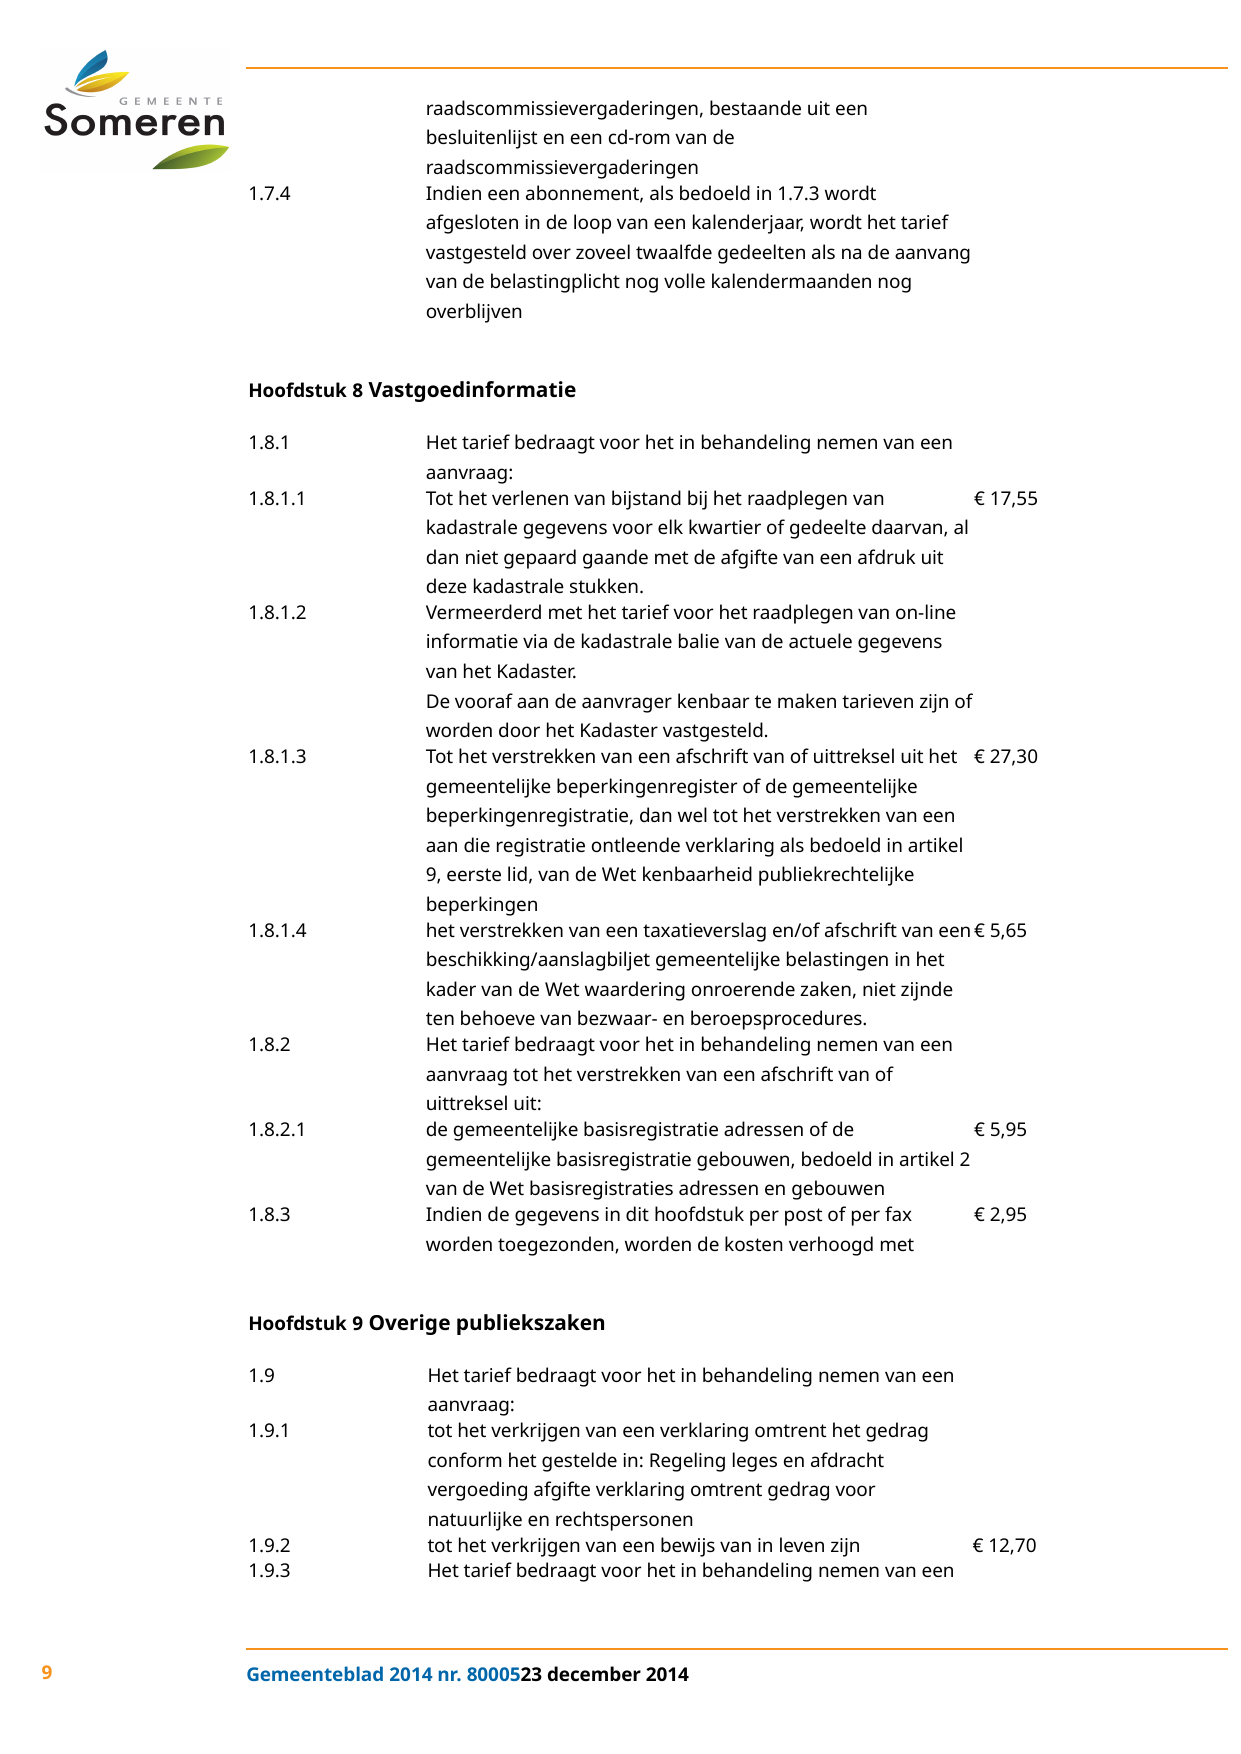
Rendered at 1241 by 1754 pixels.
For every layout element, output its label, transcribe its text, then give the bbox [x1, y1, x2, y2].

table_cell 1.9.3 [248, 1558, 427, 1583]
table_header 1.8.1 [248, 429, 426, 485]
table_cell 1.8.3 [248, 1201, 426, 1256]
table_cell Tot het verlenen van bijstand bij het raadplegen van kadastrale gegevens voor elk kwartier of gedeelte daarvan, al dan niet gepaard gaande met de afgifte van een afdruk uit deze kadastrale stukken. [426, 485, 974, 599]
table_cell 1.8.2.1 [248, 1116, 426, 1201]
picture [41, 47, 231, 172]
table_cell 1.8.1.2 [248, 599, 426, 743]
table_cell het verstrekken van een taxatieverslag en/of afschrift van een beschikking/aanslagbiljet gemeentelijke belastingen in het kader van de Wet waardering onroerende zaken, niet zijnde ten behoeve van bezwaar- en beroepsprocedures. [426, 917, 974, 1031]
table_cell [974, 95, 1152, 180]
table_cell [974, 180, 1152, 324]
table_cell Het tarief bedraagt voor het in behandeling nemen van een aanvraag tot het verstrekken van een afschrift van of uittreksel uit: [426, 1031, 974, 1116]
table_cell Indien de gegevens in dit hoofdstuk per post of per fax worden toegezonden, worden de kosten verhoogd met [426, 1201, 974, 1256]
table_cell [974, 599, 1152, 743]
table_cell [974, 1031, 1152, 1116]
text Hoofdstuk 9 Overige publiekszaken [248, 1308, 1152, 1336]
table_cell Indien een abonnement, als bedoeld in 1.7.3 wordt afgesloten in de loop van een kalenderjaar, wordt het tarief vastgesteld over zoveel twaalfde gedeelten als na de aanvang van de belastingplicht nog volle kalendermaanden nog overblijven [426, 180, 974, 324]
table_cell € 5,65 [974, 917, 1152, 1031]
table_cell 1.9.2 [248, 1532, 427, 1558]
table_cell 1.8.2 [248, 1031, 426, 1116]
table_cell € 17,55 [974, 485, 1152, 599]
table_cell [973, 1418, 1152, 1532]
table_cell tot het verkrijgen van een verklaring omtrent het gedrag conform het gestelde in: Regeling leges en afdracht vergoeding afgifte verklaring omtrent gedrag voor natuurlijke en rechtspersonen [427, 1418, 972, 1532]
text Hoofdstuk 8 Vastgoedinformatie [248, 375, 1152, 404]
table_header 1.9 [248, 1362, 427, 1417]
table_cell 1.8.1.1 [248, 485, 426, 599]
table_cell 1.9.1 [248, 1418, 427, 1532]
table_cell € 5,95 [974, 1116, 1152, 1201]
table_cell € 12,70 [973, 1532, 1152, 1558]
table_cell Tot het verstrekken van een afschrift van of uittreksel uit het gemeentelijke beperkingenregister of de gemeentelijke beperkingenregistratie, dan wel tot het verstrekken van een aan die registratie ontleende verklaring als bedoeld in artikel 9, eerste lid, van de Wet kenbaarheid publiekrechtelijke beperkingen [426, 743, 974, 917]
table_cell Vermeerderd met het tarief voor het raadplegen van on-line informatie via de kadastrale balie van de actuele gegevens van het Kadaster. De vooraf aan de aanvrager kenbaar te maken tarieven zijn of worden door het Kadaster vastgesteld. [426, 599, 974, 743]
table_cell € 27,30 [974, 743, 1152, 917]
table_cell [973, 1558, 1152, 1583]
table_header [974, 429, 1152, 485]
table_cell de gemeentelijke basisregistratie adressen of de gemeentelijke basisregistratie gebouwen, bedoeld in artikel 2 van de Wet basisregistraties adressen en gebouwen [426, 1116, 974, 1201]
table_cell 1.7.4 [248, 180, 426, 324]
table_cell 1.8.1.3 [248, 743, 426, 917]
table_header [973, 1362, 1152, 1417]
table_cell tot het verkrijgen van een bewijs van in leven zijn [427, 1532, 972, 1558]
table_header Het tarief bedraagt voor het in behandeling nemen van een aanvraag: [426, 429, 974, 485]
table_header Het tarief bedraagt voor het in behandeling nemen van een aanvraag: [427, 1362, 972, 1417]
table_cell 1.8.1.4 [248, 917, 426, 1031]
table_cell € 2,95 [974, 1201, 1152, 1256]
table_cell [248, 95, 426, 180]
table_cell Het tarief bedraagt voor het in behandeling nemen van een [427, 1558, 972, 1583]
table_cell raadscommissievergaderingen, bestaande uit een besluitenlijst en een cd-rom van de raadscommissievergaderingen [426, 95, 974, 180]
